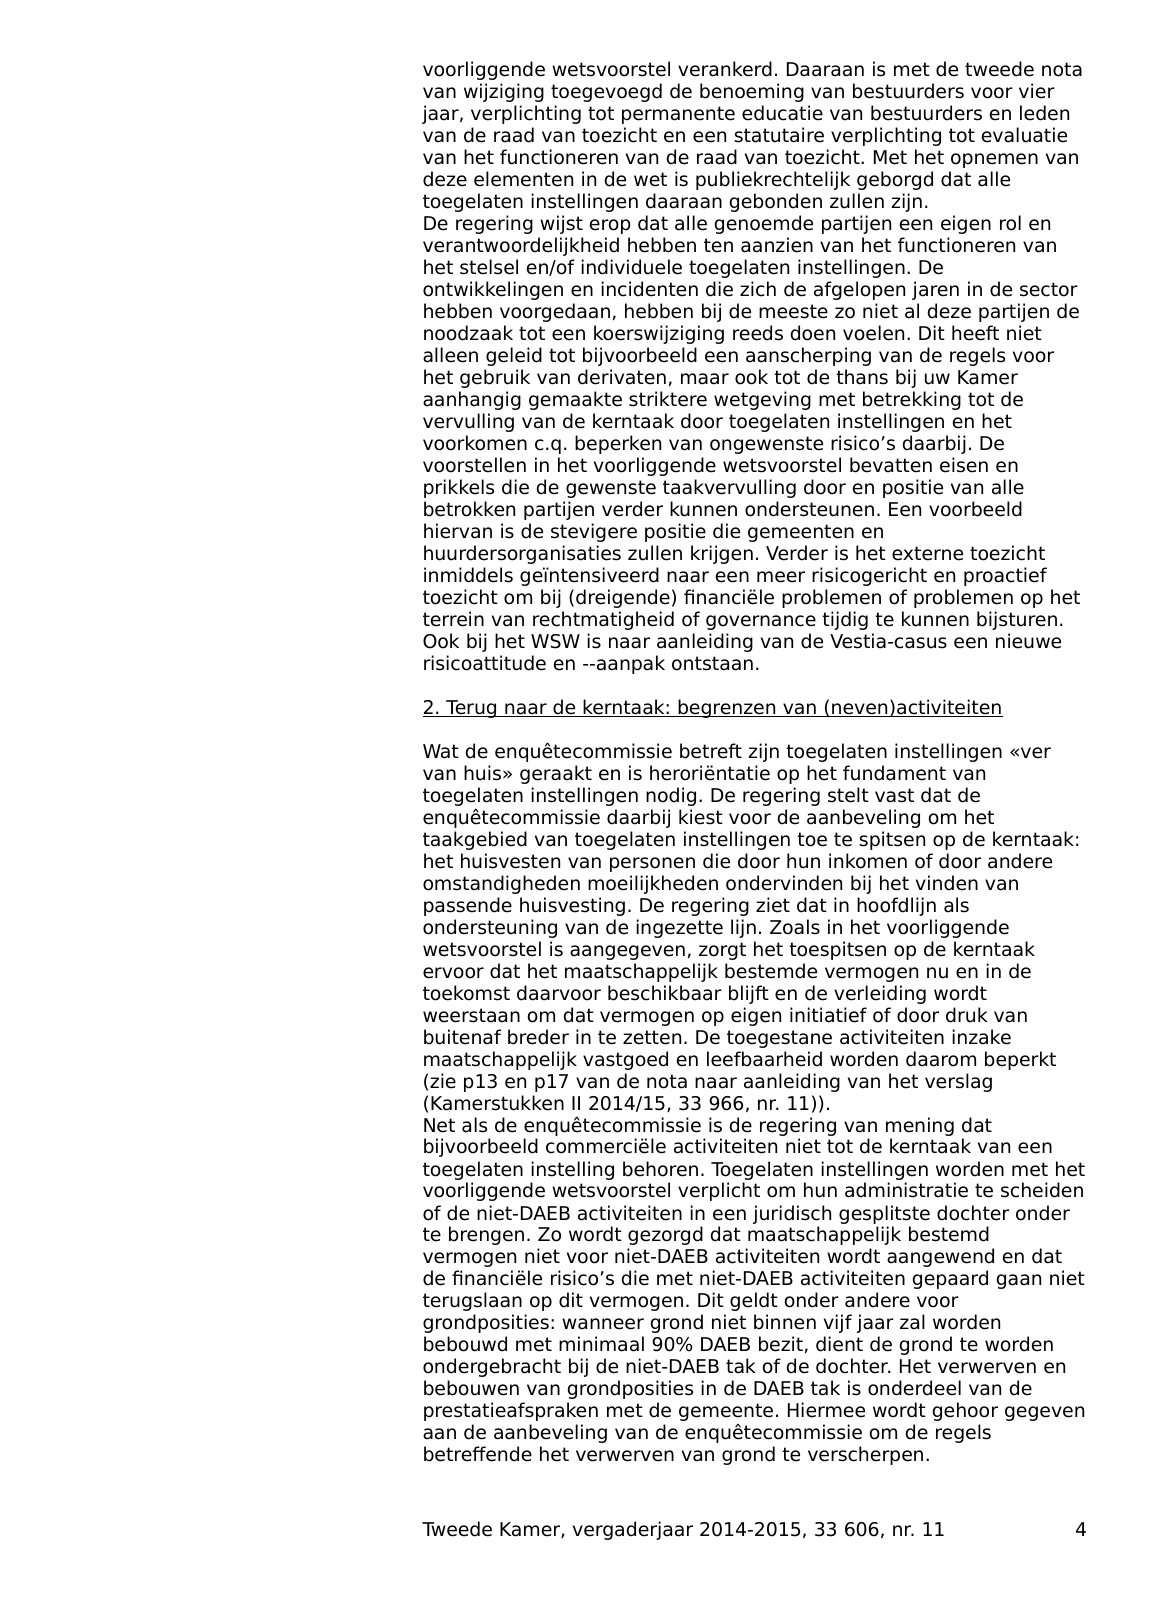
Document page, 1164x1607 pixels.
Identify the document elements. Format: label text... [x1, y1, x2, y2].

text voorliggende wetsvoorstel verankerd. Daaraan is met de tweede nota van wijziging toegevoegd de benoeming van bestuurders voor vier jaar, verplichting tot permanente educatie van bestuurders en leden van de raad van toezicht en een statutaire verplichting tot evaluatie van het functioneren van de raad van toezicht. Met het opnemen van deze elementen in de wet is publiekrechtelijk geborgd dat alle toegelaten instellingen daaraan gebonden zullen zijn. [422, 59, 1087, 213]
text Wat de enquêtecommissie betreft zijn toegelaten instellingen «ver van huis» geraakt en is heroriëntatie op het fundament van toegelaten instellingen nodig. De regering stelt vast dat de enquêtecommissie daarbij kiest voor de aanbeveling om het taakgebied van toegelaten instellingen toe te spitsen op de kerntaak: het huisvesten van personen die door hun inkomen of door andere omstandigheden moeilijkheden ondervinden bij het vinden van passende huisvesting. De regering ziet dat in hoofdlijn als ondersteuning van de ingezette lijn. Zoals in het voorliggende wetsvoorstel is aangegeven, zorgt het toespitsen op de kerntaak ervoor dat het maatschappelijk bestemde vermogen nu en in de toekomst daarvoor beschikbaar blijft en de verleiding wordt weerstaan om dat vermogen op eigen initiatief of door druk van buitenaf breder in te zetten. De toegestane activiteiten inzake maatschappelijk vastgoed en leefbaarheid worden daarom beperkt (zie p13 en p17 van de nota naar aanleiding van het verslag (Kamerstukken II 2014/15, 33 966, nr. 11)). [422, 741, 1087, 1114]
text Net als de enquêtecommissie is de regering van mening dat bijvoorbeeld commerciële activiteiten niet tot de kerntaak van een toegelaten instelling behoren. Toegelaten instellingen worden met het voorliggende wetsvoorstel verplicht om hun administratie te scheiden of de niet-DAEB activiteiten in een juridisch gesplitste dochter onder te brengen. Zo wordt gezorgd dat maatschappelijk bestemd vermogen niet voor niet-DAEB activiteiten wordt aangewend en dat de financiële risico’s die met niet-DAEB activiteiten gepaard gaan niet terugslaan op dit vermogen. Dit geldt onder andere voor grondposities: wanneer grond niet binnen vijf jaar zal worden bebouwd met minimaal 90% DAEB bezit, dient de grond te worden ondergebracht bij de niet-DAEB tak of de dochter. Het verwerven en bebouwen van grondposities in de DAEB tak is onderdeel van de prestatieafspraken met de gemeente. Hiermee wordt gehoor gegeven aan de aanbeveling van de enquêtecommissie om de regels betreffende het verwerven van grond te verscherpen. [422, 1114, 1087, 1466]
subtitle 2. Terug naar de kerntaak: begrenzen van (neven)activiteiten [422, 697, 1087, 719]
text De regering wijst erop dat alle genoemde partijen een eigen rol en verantwoordelijkheid hebben ten aanzien van het functioneren van het stelsel en/of individuele toegelaten instellingen. De ontwikkelingen en incidenten die zich de afgelopen jaren in de sector hebben voorgedaan, hebben bij de meeste zo niet al deze partijen de noodzaak tot een koerswijziging reeds doen voelen. Dit heeft niet alleen geleid tot bijvoorbeeld een aanscherping van de regels voor het gebruik van derivaten, maar ook tot de thans bij uw Kamer aanhangig gemaakte striktere wetgeving met betrekking tot de vervulling van de kerntaak door toegelaten instellingen en het voorkomen c.q. beperken van ongewenste risico’s daarbij. De voorstellen in het voorliggende wetsvoorstel bevatten eisen en prikkels die de gewenste taakvervulling door en positie van alle betrokken partijen verder kunnen ondersteunen. Een voorbeeld hiervan is de stevigere positie die gemeenten en huurdersorganisaties zullen krijgen. Verder is het externe toezicht inmiddels geïntensiveerd naar een meer risicogericht en proactief toezicht om bij (dreigende) financiële problemen of problemen op het terrein van rechtmatigheid of governance tijdig te kunnen bijsturen. Ook bij het WSW is naar aanleiding van de Vestia-casus een nieuwe risicoattitude en --aanpak ontstaan. [422, 213, 1087, 674]
